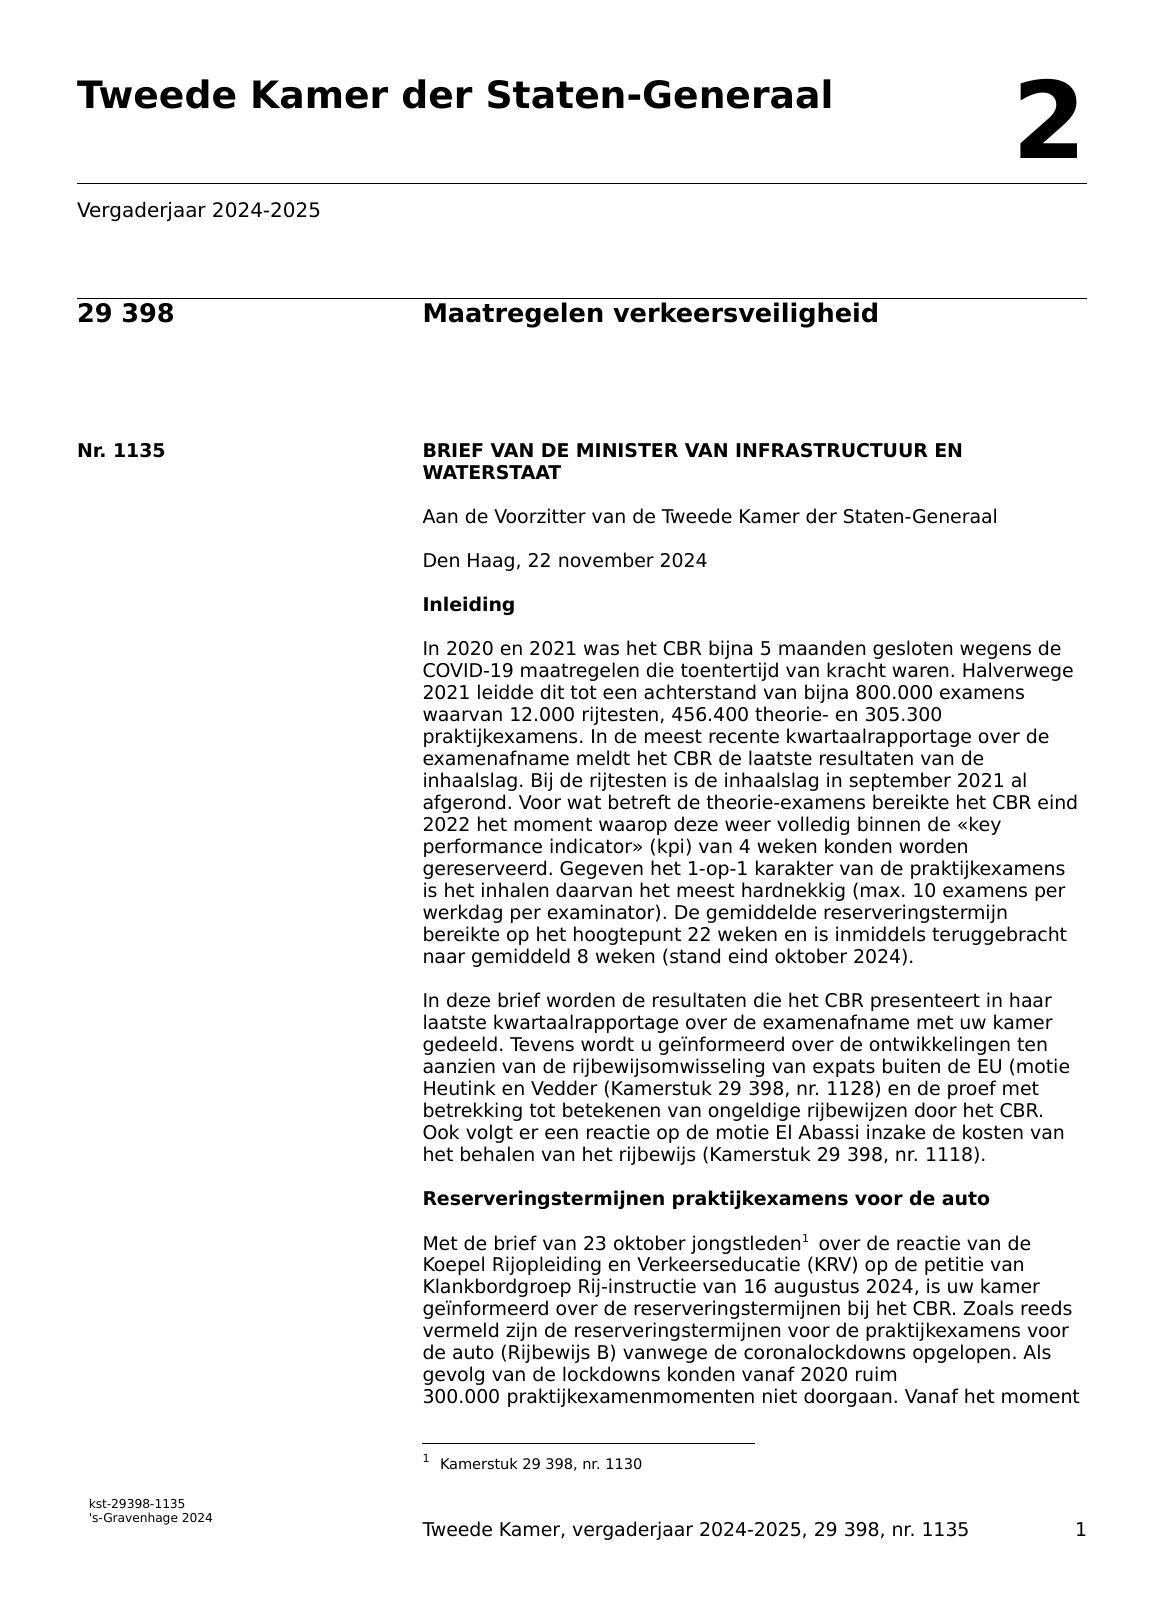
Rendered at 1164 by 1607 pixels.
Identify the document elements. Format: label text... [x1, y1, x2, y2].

subtitle Reserveringstermijnen praktijkexamens voor de auto [422, 1188, 1087, 1210]
table_header Tweede Kamer der Staten-Generaal [77, 59, 886, 183]
text 's-Gravenhage 2024 [88, 1511, 323, 1525]
table_header 2 [886, 59, 1087, 183]
subtitle 29 398 Maatregelen verkeersveiligheid [77, 299, 1087, 329]
table_cell Vergaderjaar 2024-2025 [77, 184, 1087, 298]
text kst-29398-1135 [88, 1497, 323, 1511]
subtitle Nr. 1135 BRIEF VAN DE MINISTER VAN INFRASTRUCTUUR EN WATERSTAAT [77, 440, 1087, 484]
text Kamerstuk 29 398, nr. 1130 [422, 1452, 1087, 1474]
text In deze brief worden de resultaten die het CBR presenteert in haar laatste kwartaalrapportage over de examenafname met uw kamer gedeeld. Tevens wordt u geïnformeerd over de ontwikkelingen ten aanzien van de rijbewijsomwisseling van expats buiten de EU (motie Heutink en Vedder (Kamerstuk 29 398, nr. 1128) en de proef met betrekking tot betekenen van ongeldige rijbewijzen door het CBR. Ook volgt er een reactie op de motie El Abassi inzake de kosten van het behalen van het rijbewijs (Kamerstuk 29 398, nr. 1118). [422, 990, 1087, 1166]
text Aan de Voorzitter van de Tweede Kamer der Staten-Generaal [422, 506, 1087, 528]
text In 2020 en 2021 was het CBR bijna 5 maanden gesloten wegens de COVID-19 maatregelen die toentertijd van kracht waren. Halverwege 2021 leidde dit tot een achterstand van bijna 800.000 examens waarvan 12.000 rijtesten, 456.400 theorie- en 305.300 praktijkexamens. In de meest recente kwartaalrapportage over de examenafname meldt het CBR de laatste resultaten van de inhaalslag. Bij de rijtesten is de inhaalslag in september 2021 al afgerond. Voor wat betreft de theorie-examens bereikte het CBR eind 2022 het moment waarop deze weer volledig binnen de «key performance indicator» (kpi) van 4 weken konden worden gereserveerd. Gegeven het 1-op-1 karakter van de praktijkexamens is het inhalen daarvan het meest hardnekkig (max. 10 examens per werkdag per examinator). De gemiddelde reserveringstermijn bereikte op het hoogtepunt 22 weken en is inmiddels teruggebracht naar gemiddeld 8 weken (stand eind oktober 2024). [422, 638, 1087, 968]
text Met de brief van 23 oktober jongstleden over de reactie van de Koepel Rijopleiding en Verkeerseducatie (KRV) op de petitie van Klankbordgroep Rij-instructie van 16 augustus 2024, is uw kamer geïnformeerd over de reserveringstermijnen bij het CBR. Zoals reeds vermeld zijn de reserveringstermijnen voor de praktijkexamens voor de auto (Rijbewijs B) vanwege de coronalockdowns opgelopen. Als gevolg van de lockdowns konden vanaf 2020 ruim 300.000 praktijkexamenmomenten niet doorgaan. Vanaf het moment [422, 1232, 1087, 1408]
text Den Haag, 22 november 2024 [422, 550, 1087, 572]
subtitle Inleiding [422, 594, 1087, 616]
